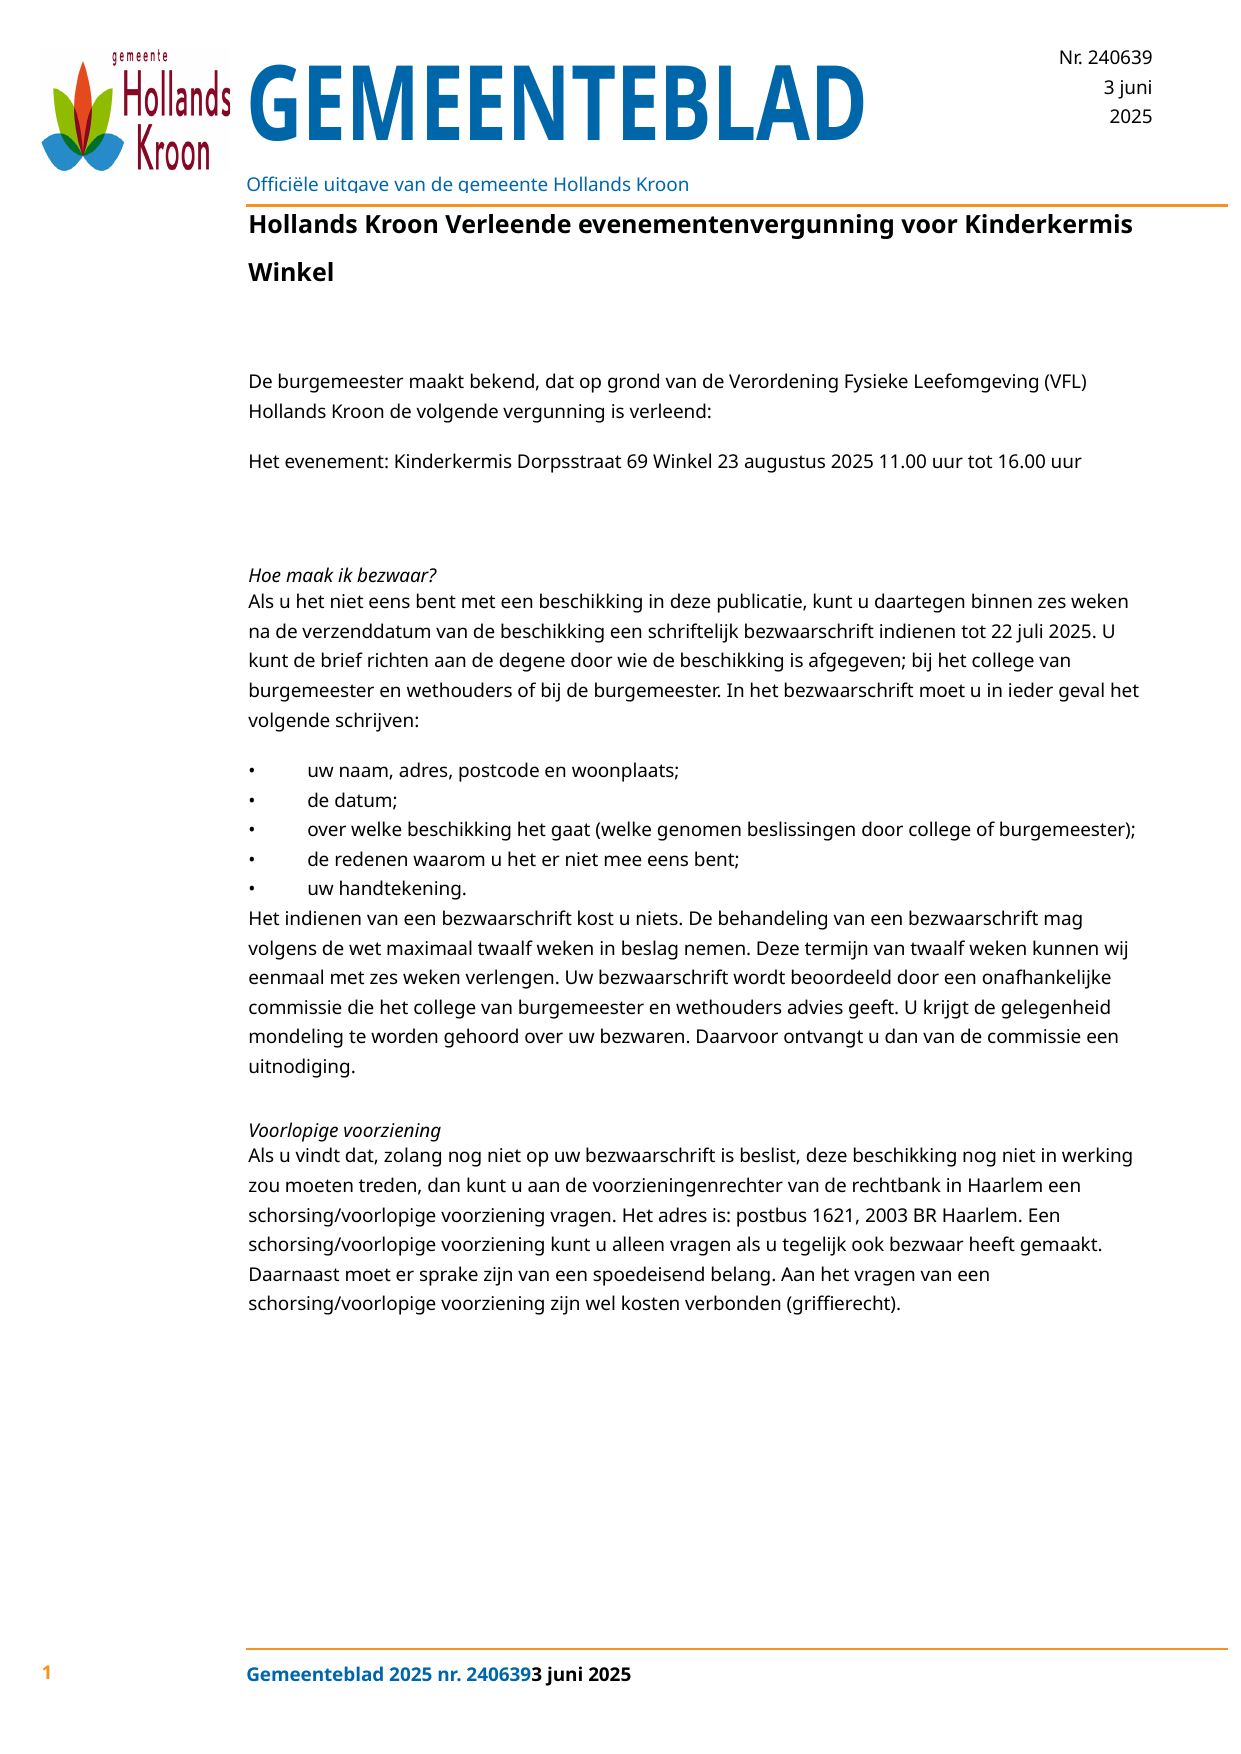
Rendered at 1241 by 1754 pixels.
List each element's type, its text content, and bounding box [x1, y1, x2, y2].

text Hoe maak ik bezwaar? [248, 563, 1152, 588]
list uw naam, adres, postcode en woonplaats; [248, 757, 1152, 783]
text Het evenement: Kinderkermis Dorpsstraat 69 Winkel 23 augustus 2025 11.00 uur tot 16.00 uur [248, 448, 1152, 474]
list de datum; [248, 787, 1152, 812]
text Voorlopige voorziening [248, 1117, 1152, 1143]
text Als u het niet eens bent met een beschikking in deze publicatie, kunt u daartegen binnen zes weken na de verzenddatum van de beschikking een schriftelijk bezwaarschrift indienen tot 22 juli 2025. U kunt de brief richten aan de degene door wie de beschikking is afgegeven; bij het college van burgemeester en wethouders of bij de burgemeester. In het bezwaarschrift moet u in ieder geval het volgende schrijven: [248, 588, 1152, 732]
text Het indienen van een bezwaarschrift kost u niets. De behandeling van een bezwaarschrift mag volgens de wet maximaal twaalf weken in beslag nemen. Deze termijn van twaalf weken kunnen wij eenmaal met zes weken verlengen. Uw bezwaarschrift wordt beoordeeld door een onafhankelijke commissie die het college van burgemeester en wethouders advies geeft. U krijgt de gelegenheid mondeling te worden gehoord over uw bezwaren. Daarvoor ontvangt u dan van de commissie een uitnodiging. [248, 905, 1152, 1079]
text Als u vindt dat, zolang nog niet op uw bezwaarschrift is beslist, deze beschikking nog niet in werking zou moeten treden, dan kunt u aan de voorzieningenrechter van de rechtbank in Haarlem een schorsing/voorlopige voorziening vragen. Het adres is: postbus 1621, 2003 BR Haarlem. Een schorsing/voorlopige voorziening kunt u alleen vragen als u tegelijk ook bezwaar heeft gemaakt. Daarnaast moet er sprake zijn van een spoedeisend belang. Aan het vragen van een schorsing/voorlopige voorziening zijn wel kosten verbonden (griffierecht). [248, 1143, 1152, 1316]
list uw handtekening. [248, 876, 1152, 901]
picture [41, 47, 231, 172]
text De burgemeester maakt bekend, dat op grond van de Verordening Fysieke Leefomgeving (VFL) Hollands Kroon de volgende vergunning is verleend: [248, 368, 1152, 424]
list de redenen waarom u het er niet mee eens bent; [248, 846, 1152, 872]
list over welke beschikking het gaat (welke genomen beslissingen door college of burgemeester); [248, 816, 1152, 842]
text Hollands Kroon Verleende evenementenvergunning voor Kinderkermis Winkel [248, 207, 1152, 288]
